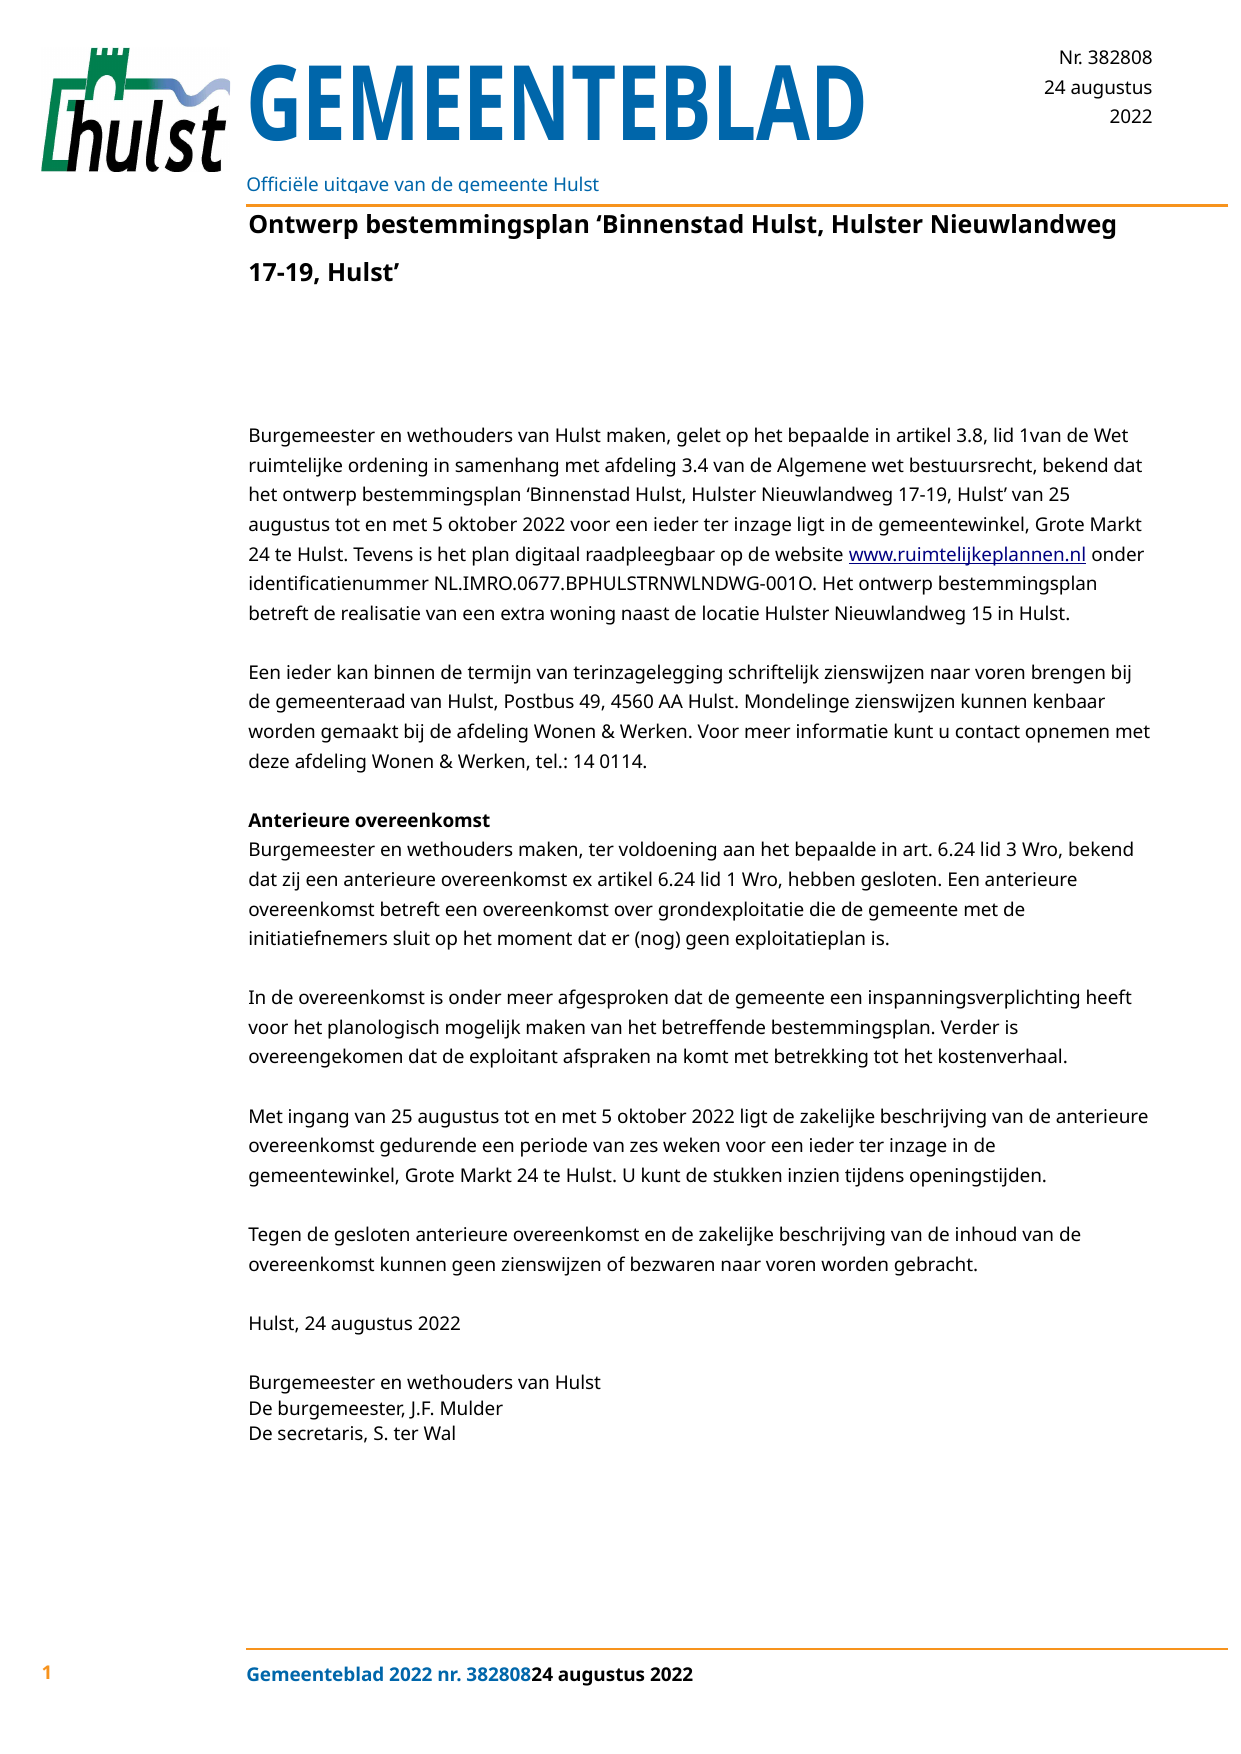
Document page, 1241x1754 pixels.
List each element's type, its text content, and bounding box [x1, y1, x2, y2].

text De secretaris, S. ter Wal [248, 1421, 1152, 1446]
text Hulst, 24 augustus 2022 [248, 1310, 1152, 1336]
text Burgemeester en wethouders maken, ter voldoening aan het bepaalde in art. 6.24 lid 3 Wro, bekend dat zij een anterieure overeenkomst ex artikel 6.24 lid 1 Wro, hebben gesloten. Een anterieure overeenkomst betreft een overeenkomst over grondexploitatie die de gemeente met de initiatiefnemers sluit op het moment dat er (nog) geen exploitatieplan is. [248, 837, 1152, 951]
text Met ingang van 25 augustus tot en met 5 oktober 2022 ligt de zakelijke beschrijving van de anterieure overeenkomst gedurende een periode van zes weken voor een ieder ter inzage in de gemeentewinkel, Grote Markt 24 te Hulst. U kunt de stukken inzien tijdens openingstijden. [248, 1103, 1152, 1188]
picture [41, 47, 231, 172]
text Een ieder kan binnen de termijn van terinzagelegging schriftelijk zienswijzen naar voren brengen bij de gemeenteraad van Hulst, Postbus 49, 4560 AA Hulst. Mondelinge zienswijzen kunnen kenbaar worden gemaakt bij de afdeling Wonen & Werken. Voor meer informatie kunt u contact opnemen met deze afdeling Wonen & Werken, tel.: 14 0114. [248, 659, 1152, 774]
text De burgemeester, J.F. Mulder [248, 1395, 1152, 1421]
text Anterieure overeenkomst [248, 807, 1152, 833]
text Tegen de gesloten anterieure overeenkomst en de zakelijke beschrijving van de inhoud van de overeenkomst kunnen geen zienswijzen of bezwaren naar voren worden gebracht. [248, 1221, 1152, 1277]
text Burgemeester en wethouders van Hulst maken, gelet op het bepaalde in artikel 3.8, lid 1van de Wet ruimtelijke ordening in samenhang met afdeling 3.4 van de Algemene wet bestuursrecht, bekend dat het ontwerp bestemmingsplan ‘Binnenstad Hulst, Hulster Nieuwlandweg 17-19, Hulst’ van 25 augustus tot en met 5 oktober 2022 voor een ieder ter inzage ligt in de gemeentewinkel, Grote Markt 24 te Hulst. Tevens is het plan digitaal raadpleegbaar op de website www.ruimtelijkeplannen.nl onder identificatienummer NL.IMRO.0677.BPHULSTRNWLNDWG-001O. Het ontwerp bestemmingsplan betreft de realisatie van een extra woning naast de locatie Hulster Nieuwlandweg 15 in Hulst. [248, 422, 1152, 626]
text Ontwerp bestemmingsplan ‘Binnenstad Hulst, Hulster Nieuwlandweg 17-19, Hulst’ [248, 207, 1152, 288]
text Burgemeester en wethouders van Hulst [248, 1369, 1152, 1395]
text In de overeenkomst is onder meer afgesproken dat de gemeente een inspanningsverplichting heeft voor het planologisch mogelijk maken van het betreffende bestemmingsplan. Verder is overeengekomen dat de exploitant afspraken na komt met betrekking tot het kostenverhaal. [248, 984, 1152, 1069]
